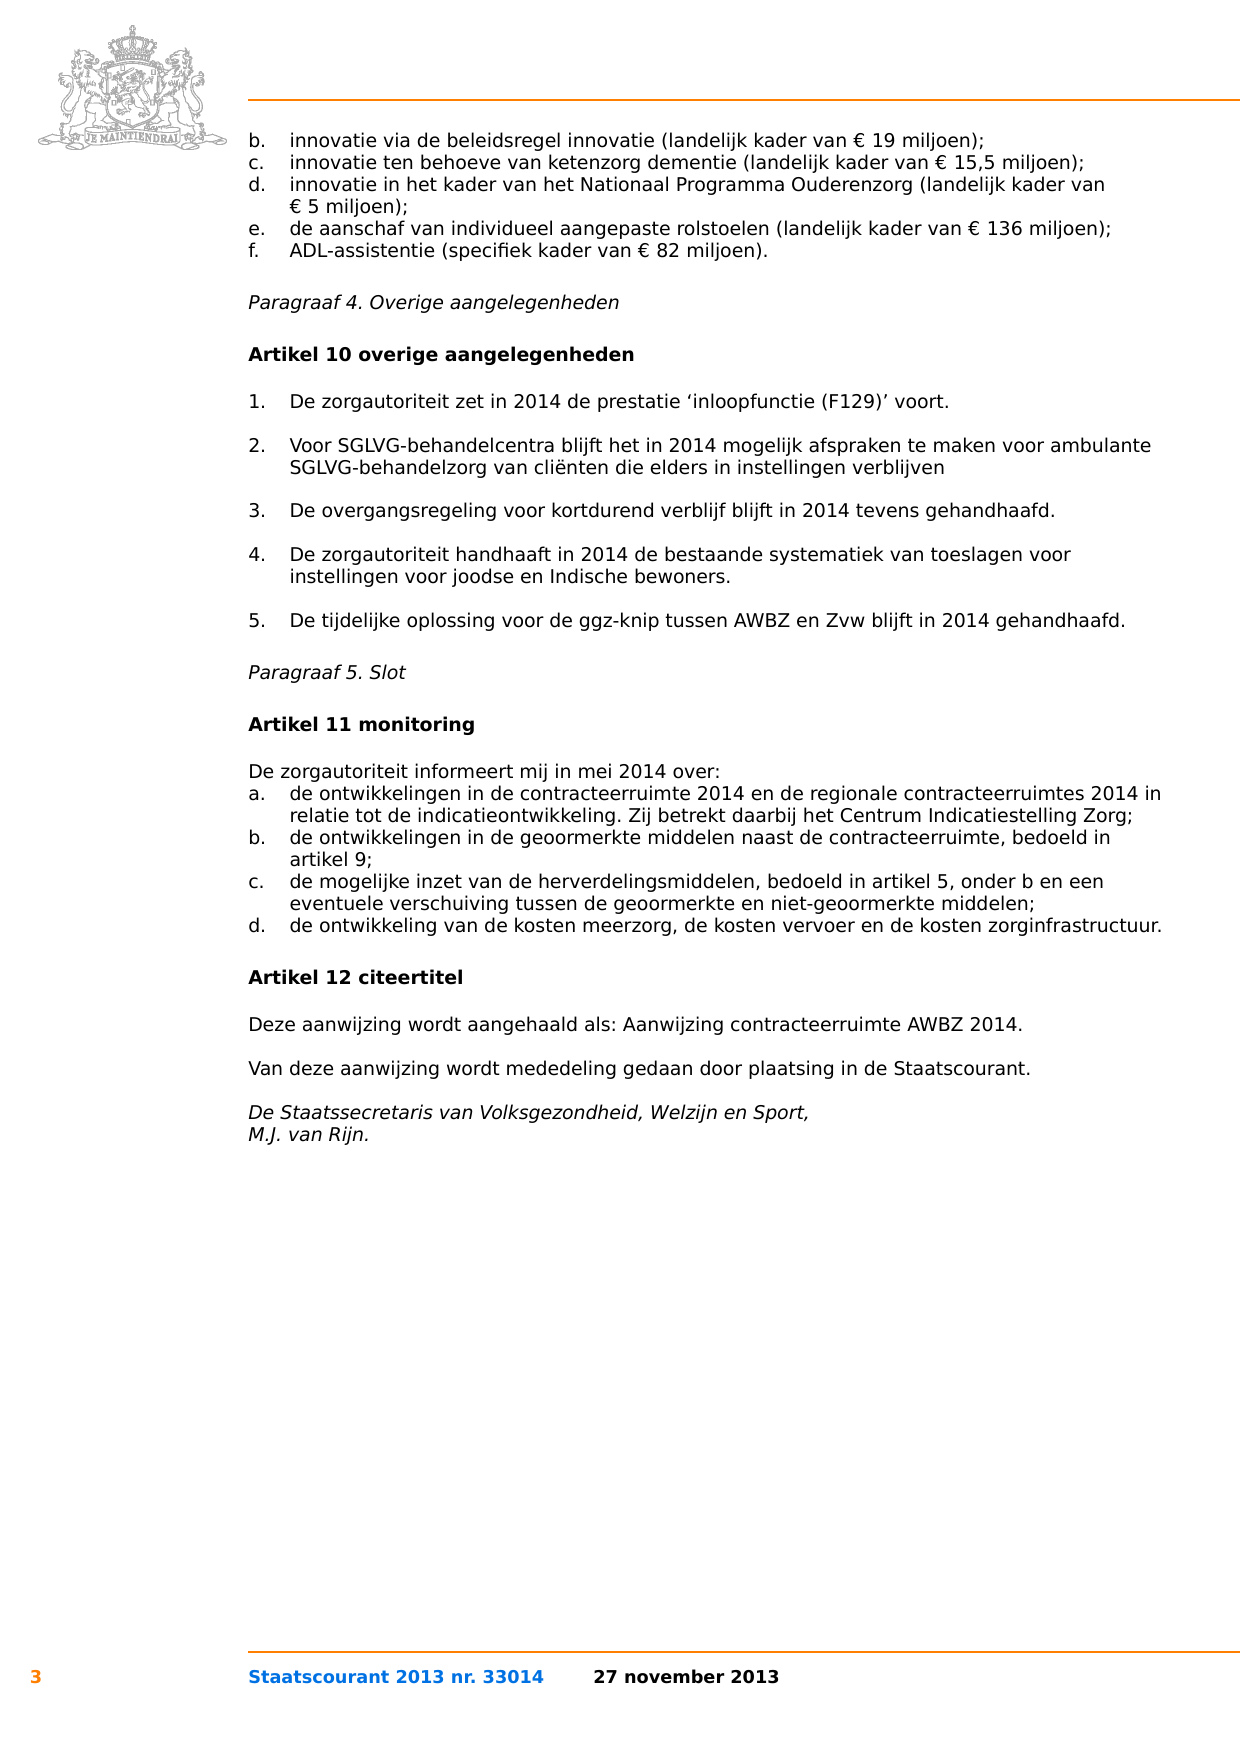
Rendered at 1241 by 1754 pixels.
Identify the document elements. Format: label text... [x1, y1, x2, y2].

text f. ADL-assistentie (specifiek kader van € 82 miljoen). [248, 240, 1163, 262]
text a. de ontwikkelingen in de contracteerruimte 2014 en de regionale contracteerruimtes 2014 in relatie tot de indicatieontwikkeling. Zij betrekt daarbij het Centrum Indicatiestelling Zorg; [248, 783, 1163, 827]
subtitle Artikel 11 monitoring [248, 714, 1163, 736]
picture [38, 25, 227, 150]
text Deze aanwijzing wordt aangehaald als: Aanwijzing contracteerruimte AWBZ 2014. [248, 1014, 1163, 1036]
subtitle Paragraaf 4. Overige aangelegenheden [248, 292, 1163, 314]
text e. de aanschaf van individueel aangepaste rolstoelen (landelijk kader van € 136 miljoen); [248, 218, 1163, 240]
text c. innovatie ten behoeve van ketenzorg dementie (landelijk kader van € 15,5 miljoen); [248, 152, 1163, 174]
text De Staatssecretaris van Volksgezondheid, Welzijn en Sport, M.J. van Rijn. [248, 1102, 1163, 1146]
text b. innovatie via de beleidsregel innovatie (landelijk kader van € 19 miljoen); [248, 130, 1163, 152]
text 1. De zorgautoriteit zet in 2014 de prestatie ‘inloopfunctie (F129)’ voort. [248, 391, 1163, 413]
text b. de ontwikkelingen in de geoormerkte middelen naast de contracteerruimte, bedoeld in artikel 9; [248, 827, 1163, 871]
text d. de ontwikkeling van de kosten meerzorg, de kosten vervoer en de kosten zorginfrastructuur. [248, 915, 1163, 937]
subtitle Artikel 10 overige aangelegenheden [248, 344, 1163, 366]
subtitle Artikel 12 citeertitel [248, 967, 1163, 989]
text 4. De zorgautoriteit handhaaft in 2014 de bestaande systematiek van toeslagen voor instellingen voor joodse en Indische bewoners. [248, 544, 1163, 588]
subtitle Paragraaf 5. Slot [248, 662, 1163, 684]
text Van deze aanwijzing wordt mededeling gedaan door plaatsing in de Staatscourant. [248, 1058, 1163, 1080]
text 2. Voor SGLVG-behandelcentra blijft het in 2014 mogelijk afspraken te maken voor ambulante SGLVG-behandelzorg van cliënten die elders in instellingen verblijven [248, 434, 1163, 478]
text d. innovatie in het kader van het Nationaal Programma Ouderenzorg (landelijk kader van € 5 miljoen); [248, 174, 1163, 218]
text De zorgautoriteit informeert mij in mei 2014 over: [248, 761, 1163, 783]
text 5. De tijdelijke oplossing voor de ggz-knip tussen AWBZ en Zvw blijft in 2014 gehandhaafd. [248, 610, 1163, 632]
text 3. De overgangsregeling voor kortdurend verblijf blijft in 2014 tevens gehandhaafd. [248, 500, 1163, 522]
text c. de mogelijke inzet van de herverdelingsmiddelen, bedoeld in artikel 5, onder b en een eventuele verschuiving tussen de geoormerkte en niet-geoormerkte middelen; [248, 871, 1163, 915]
